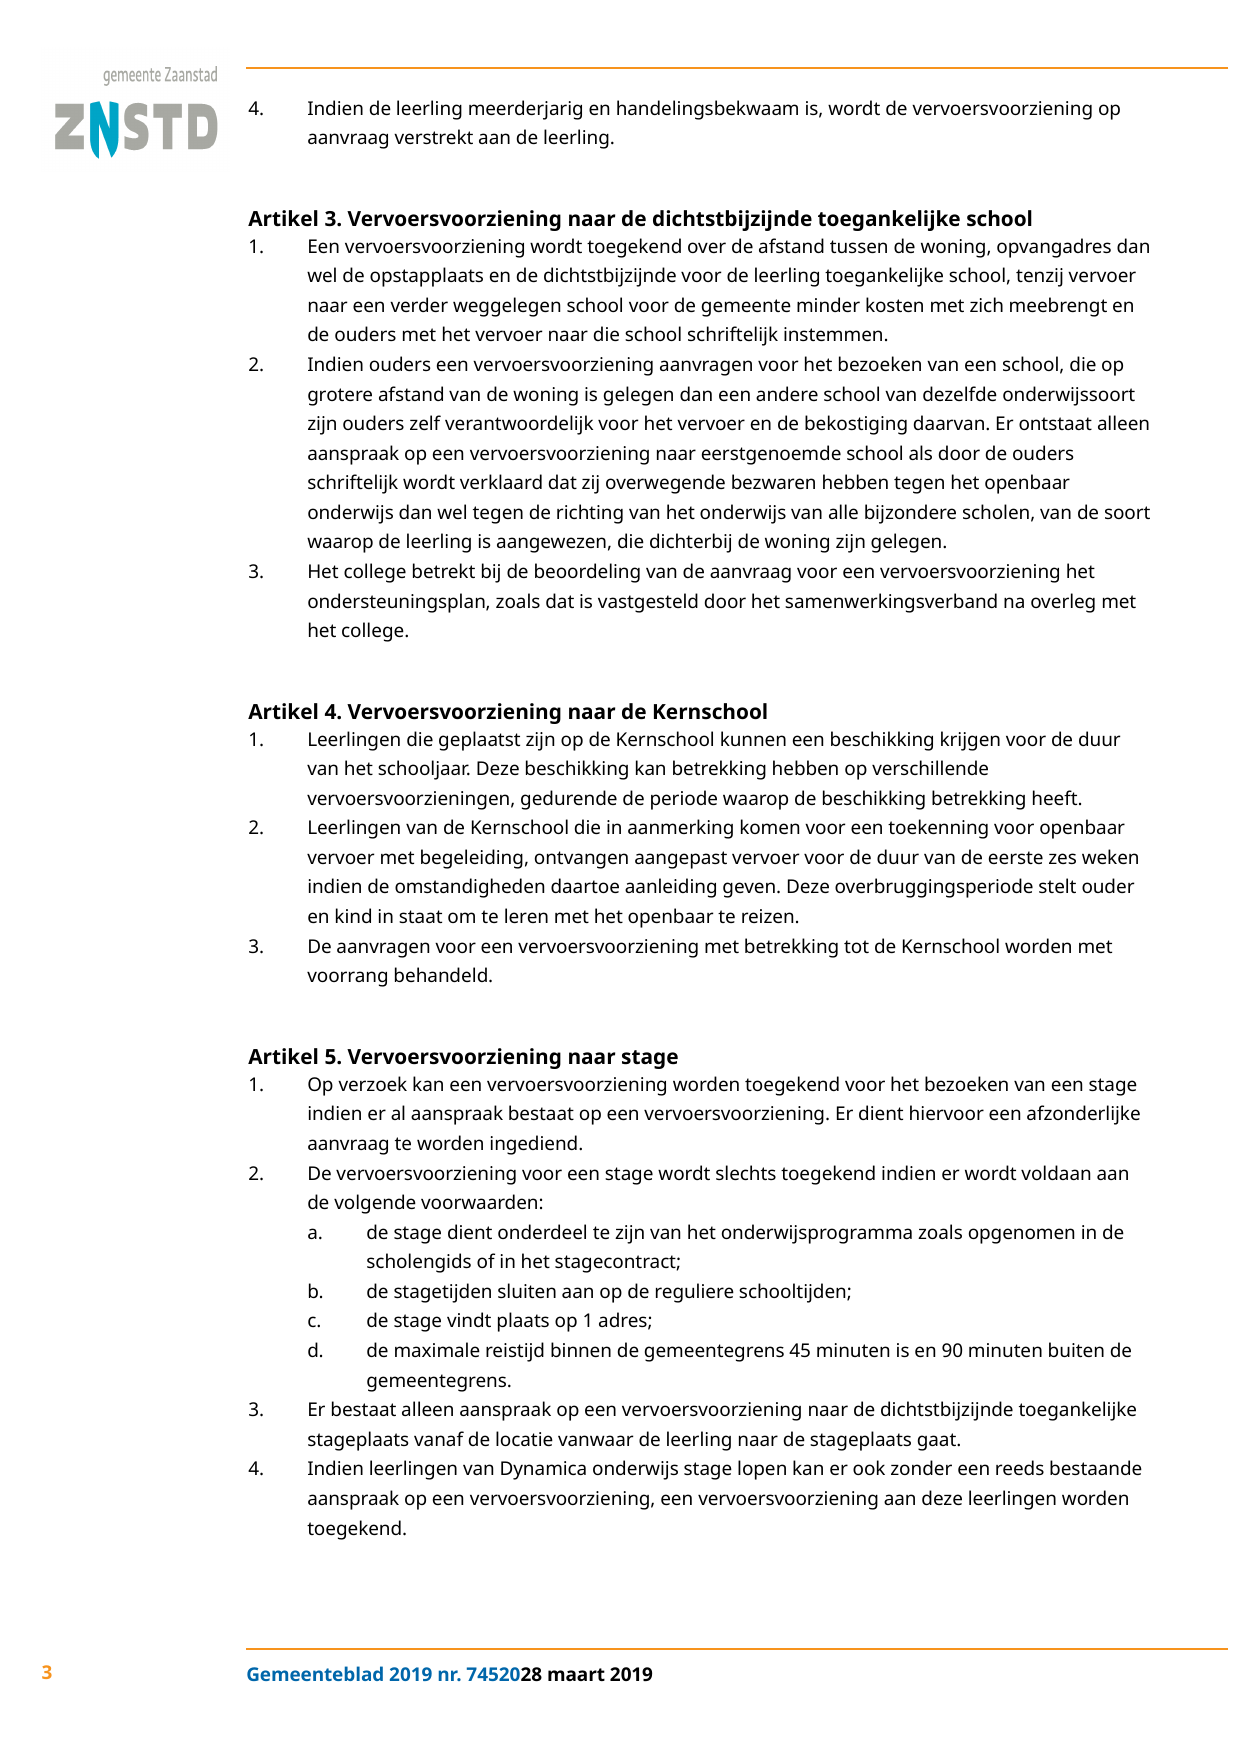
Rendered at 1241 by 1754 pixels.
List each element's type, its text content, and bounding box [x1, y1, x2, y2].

list de stage vindt plaats op 1 adres; [307, 1308, 1152, 1333]
text Artikel 5. Vervoersvoorziening naar stage [248, 1042, 1152, 1071]
list Leerlingen die geplaatst zijn op de Kernschool kunnen een beschikking krijgen voor de duur van het schooljaar. Deze beschikking kan betrekking hebben op verschillende vervoersvoorzieningen, gedurende de periode waarop de beschikking betrekking heeft. [248, 726, 1152, 811]
list Het college betrekt bij de beoordeling van de aanvraag voor een vervoersvoorziening het ondersteuningsplan, zoals dat is vastgesteld door het samenwerkingsverband na overleg met het college. [248, 558, 1152, 643]
list Indien de leerling meerderjarig en handelingsbekwaam is, wordt de vervoersvoorziening op aanvraag verstrekt aan de leerling. [248, 95, 1152, 150]
list Leerlingen van de Kernschool die in aanmerking komen voor een toekenning voor openbaar vervoer met begeleiding, ontvangen aangepast vervoer voor de duur van de eerste zes weken indien de omstandigheden daartoe aanleiding geven. Deze overbruggingsperiode stelt ouder en kind in staat om te leren met het openbaar te reizen. [248, 814, 1152, 929]
list de stage dient onderdeel te zijn van het onderwijsprogramma zoals opgenomen in de scholengids of in het stagecontract; [307, 1219, 1152, 1274]
list Indien leerlingen van Dynamica onderwijs stage lopen kan er ook zonder een reeds bestaande aanspraak op een vervoersvoorziening, een vervoersvoorziening aan deze leerlingen worden toegekend. [248, 1456, 1152, 1540]
list Indien ouders een vervoersvoorziening aanvragen voor het bezoeken van een school, die op grotere afstand van de woning is gelegen dan een andere school van dezelfde onderwijssoort zijn ouders zelf verantwoordelijk voor het vervoer en de bekostiging daarvan. Er ontstaat alleen aanspraak op een vervoersvoorziening naar eerstgenoemde school als door de ouders schriftelijk wordt verklaard dat zij overwegende bezwaren hebben tegen het openbaar onderwijs dan wel tegen de richting van het onderwijs van alle bijzondere scholen, van de soort waarop de leerling is aangewezen, die dichterbij de woning zijn gelegen. [248, 351, 1152, 554]
list Een vervoersvoorziening wordt toegekend over de afstand tussen de woning, opvangadres dan wel de opstapplaats en de dichtstbijzijnde voor de leerling toegankelijke school, tenzij vervoer naar een verder weggelegen school voor de gemeente minder kosten met zich meebrengt en de ouders met het vervoer naar die school schriftelijk instemmen. [248, 233, 1152, 347]
list de stagetijden sluiten aan op de reguliere schooltijden; [307, 1278, 1152, 1304]
picture [41, 47, 231, 172]
list De aanvragen voor een vervoersvoorziening met betrekking tot de Kernschool worden met voorrang behandeld. [248, 933, 1152, 988]
list de maximale reistijd binnen de gemeentegrens 45 minuten is en 90 minuten buiten de gemeentegrens. [307, 1337, 1152, 1392]
text Artikel 3. Vervoersvoorziening naar de dichtstbijzijnde toegankelijke school [248, 204, 1152, 233]
list De vervoersvoorziening voor een stage wordt slechts toegekend indien er wordt voldaan aan de volgende voorwaarden: [248, 1160, 1152, 1215]
list Er bestaat alleen aanspraak op een vervoersvoorziening naar de dichtstbijzijnde toegankelijke stageplaats vanaf de locatie vanwaar de leerling naar de stageplaats gaat. [248, 1396, 1152, 1452]
text Artikel 4. Vervoersvoorziening naar de Kernschool [248, 697, 1152, 726]
list Op verzoek kan een vervoersvoorziening worden toegekend voor het bezoeken van een stage indien er al aanspraak bestaat op een vervoersvoorziening. Er dient hiervoor een afzonderlijke aanvraag te worden ingediend. [248, 1071, 1152, 1156]
